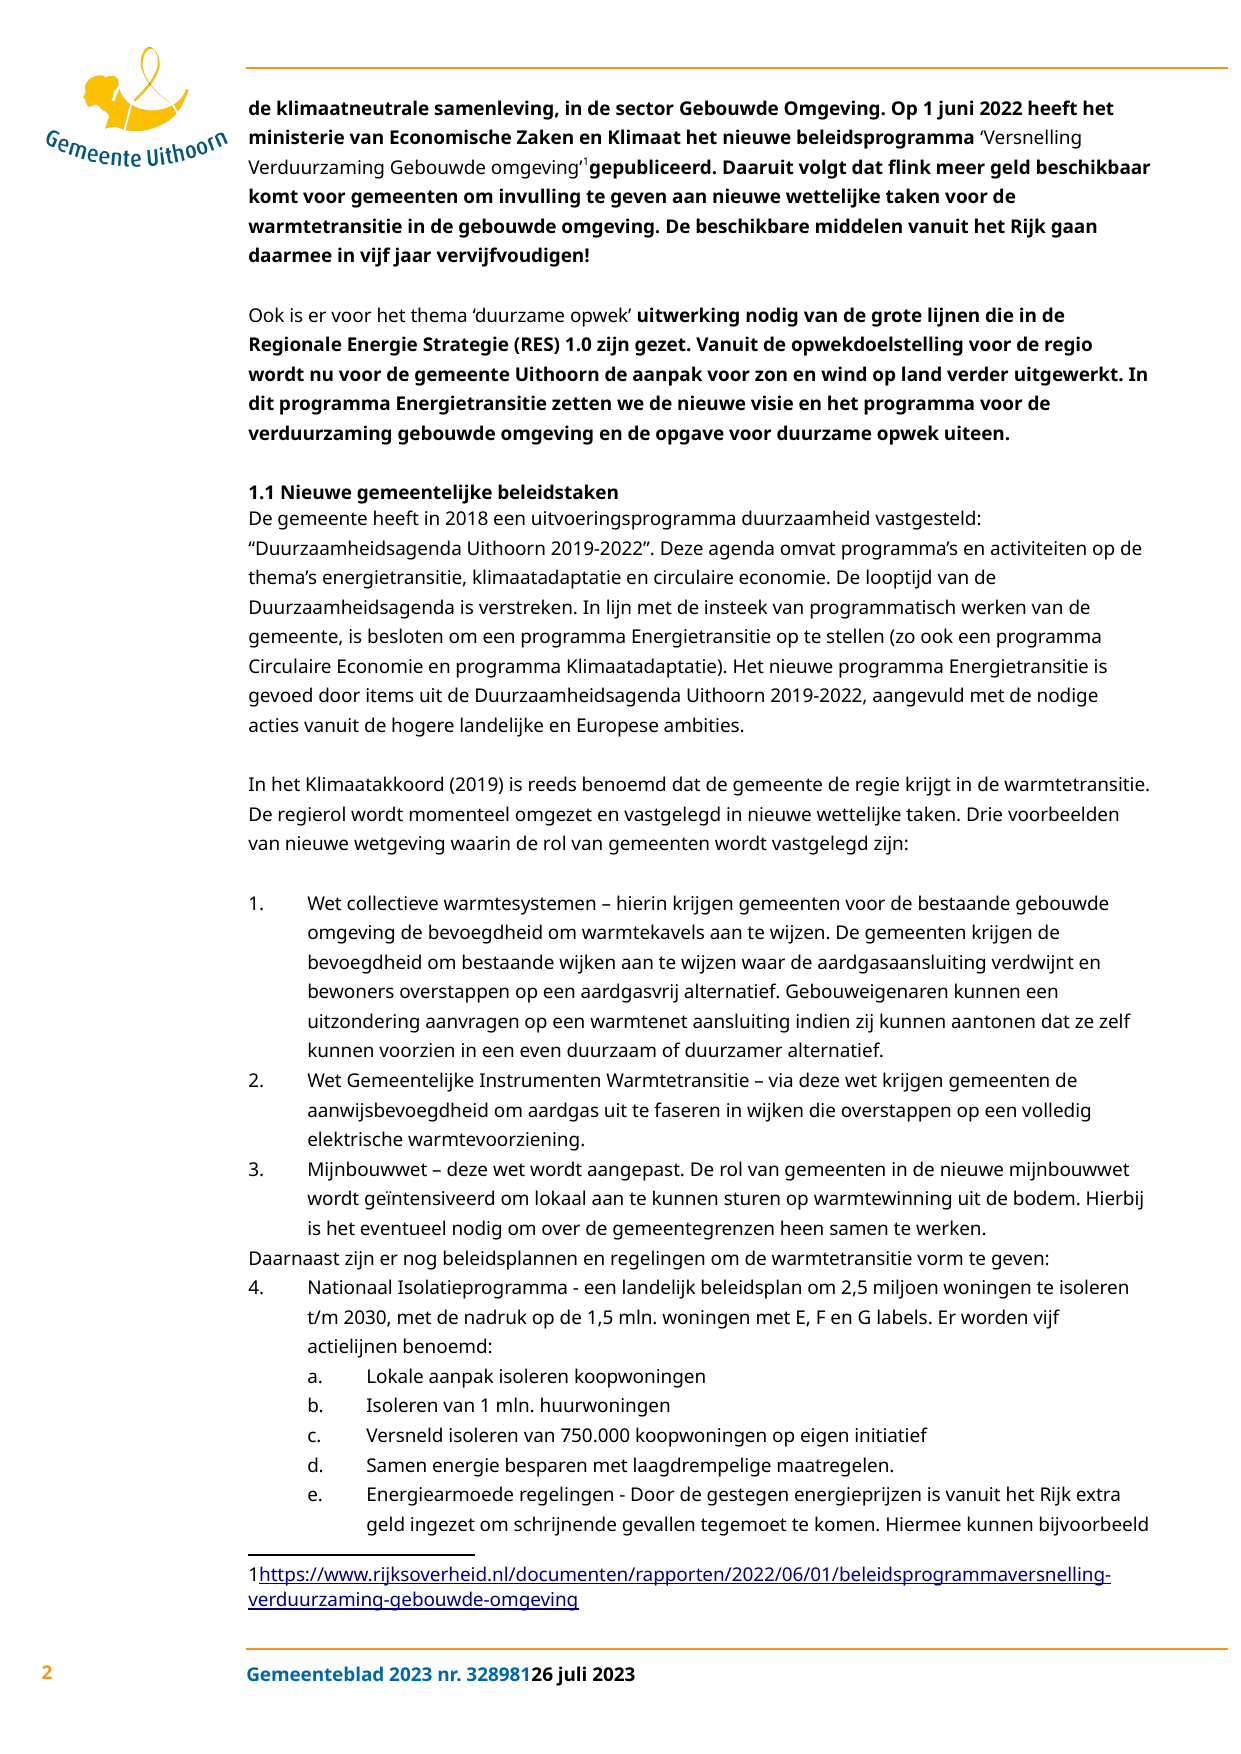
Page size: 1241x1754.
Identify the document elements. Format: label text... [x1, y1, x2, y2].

list Isoleren van 1 mln. huurwoningen [307, 1393, 1152, 1418]
list Energiearmoede regelingen - Door de gestegen energieprijzen is vanuit het Rijk extra geld ingezet om schrijnende gevallen tegemoet te komen. Hiermee kunnen bijvoorbeeld [307, 1481, 1152, 1537]
text Ook is er voor het thema ‘duurzame opwek’ uitwerking nodig van de grote lijnen die in de Regionale Energie Strategie (RES) 1.0 zijn gezet. Vanuit de opwekdoelstelling voor de regio wordt nu voor de gemeente Uithoorn de aanpak voor zon en wind op land verder uitgewerkt. In dit programma Energietransitie zetten we de nieuwe visie en het programma voor de verduurzaming gebouwde omgeving en de opgave voor duurzame opwek uiteen. [248, 302, 1152, 446]
list Wet Gemeentelijke Instrumenten Warmtetransitie – via deze wet krijgen gemeenten de aanwijsbevoegdheid om aardgas uit te faseren in wijken die overstappen op een volledig elektrische warmtevoorziening. [248, 1067, 1152, 1152]
text 1.1 Nieuwe gemeentelijke beleidstaken [248, 479, 1152, 505]
list Versneld isoleren van 750.000 koopwoningen op eigen initiatief [307, 1422, 1152, 1448]
list Lokale aanpak isoleren koopwoningen [307, 1363, 1152, 1389]
list Wet collectieve warmtesystemen – hierin krijgen gemeenten voor de bestaande gebouwde omgeving de bevoegdheid om warmtekavels aan te wijzen. De gemeenten krijgen de bevoegdheid om bestaande wijken aan te wijzen waar de aardgasaansluiting verdwijnt en bewoners overstappen op een aardgasvrij alternatief. Gebouweigenaren kunnen een uitzondering aanvragen op een warmtenet aansluiting indien zij kunnen aantonen dat ze zelf kunnen voorzien in een even duurzaam of duurzamer alternatief. [248, 890, 1152, 1063]
text In het Klimaatakkoord (2019) is reeds benoemd dat de gemeente de regie krijgt in de warmtetransitie. De regierol wordt momenteel omgezet en vastgelegd in nieuwe wettelijke taken. Drie voorbeelden van nieuwe wetgeving waarin de rol van gemeenten wordt vastgelegd zijn: [248, 771, 1152, 856]
text Daarnaast zijn er nog beleidsplannen en regelingen om de warmtetransitie vorm te geven: [248, 1245, 1152, 1270]
list Mijnbouwwet – deze wet wordt aangepast. De rol van gemeenten in de nieuwe mijnbouwwet wordt geïntensiveerd om lokaal aan te kunnen sturen op warmtewinning uit de bodem. Hierbij is het eventueel nodig om over de gemeentegrenzen heen samen te werken. [248, 1156, 1152, 1241]
list Samen energie besparen met laagdrempelige maatregelen. [307, 1452, 1152, 1477]
text https://www.rijksoverheid.nl/documenten/rapporten/2022/06/01/beleidsprogrammaversnelling-verduurzaming-gebouwde-omgeving [248, 1561, 1152, 1612]
text de klimaatneutrale samenleving, in de sector Gebouwde Omgeving. Op 1 juni 2022 heeft het ministerie van Economische Zaken en Klimaat het nieuwe beleidsprogramma ‘Versnelling Verduurzaming Gebouwde omgeving’gepubliceerd. Daaruit volgt dat flink meer geld beschikbaar komt voor gemeenten om invulling te geven aan nieuwe wettelijke taken voor de warmtetransitie in de gebouwde omgeving. De beschikbare middelen vanuit het Rijk gaan daarmee in vijf jaar vervijfvoudigen! [248, 95, 1152, 268]
text De gemeente heeft in 2018 een uitvoeringsprogramma duurzaamheid vastgesteld: “Duurzaamheidsagenda Uithoorn 2019-2022”. Deze agenda omvat programma’s en activiteiten op de thema’s energietransitie, klimaatadaptatie en circulaire economie. De looptijd van de Duurzaamheidsagenda is verstreken. In lijn met de insteek van programmatisch werken van de gemeente, is besloten om een programma Energietransitie op te stellen (zo ook een programma Circulaire Economie en programma Klimaatadaptatie). Het nieuwe programma Energietransitie is gevoed door items uit de Duurzaamheidsagenda Uithoorn 2019-2022, aangevuld met de nodige acties vanuit de hogere landelijke en Europese ambities. [248, 505, 1152, 738]
picture [41, 47, 231, 172]
list Nationaal Isolatieprogramma - een landelijk beleidsplan om 2,5 miljoen woningen te isoleren t/m 2030, met de nadruk op de 1,5 mln. woningen met E, F en G labels. Er worden vijf actielijnen benoemd: [248, 1274, 1152, 1359]
